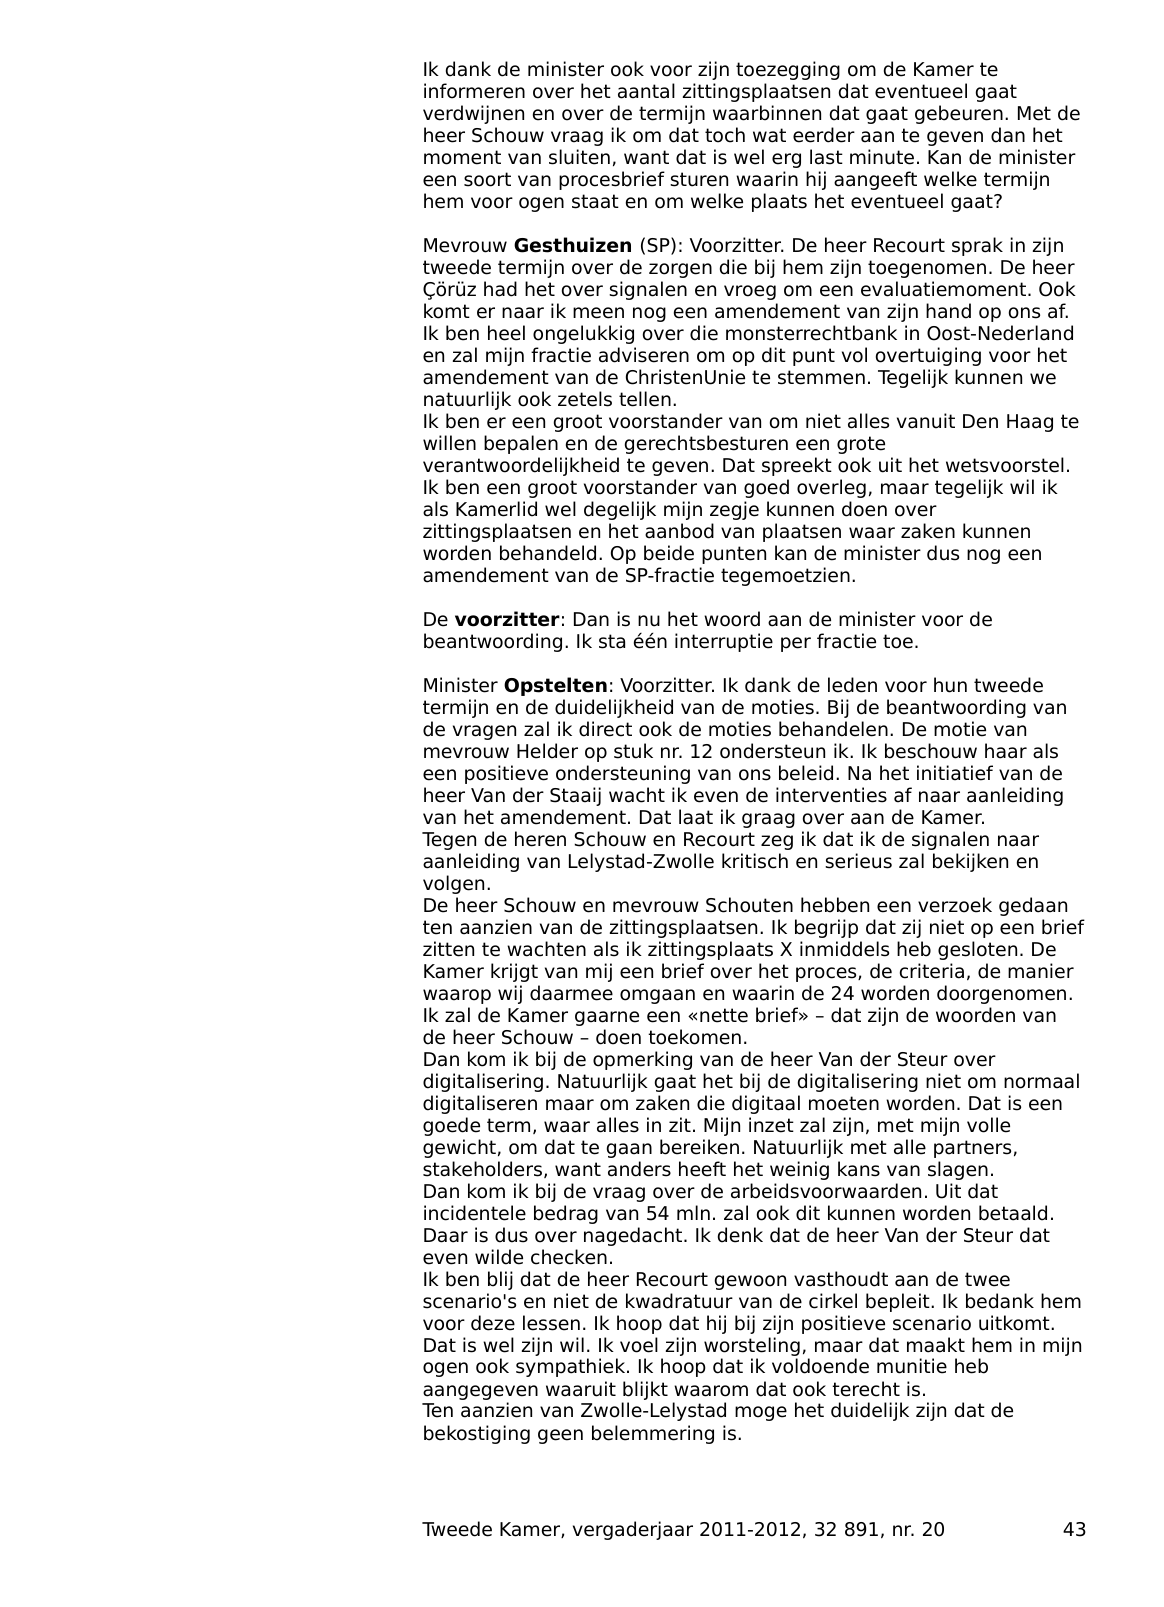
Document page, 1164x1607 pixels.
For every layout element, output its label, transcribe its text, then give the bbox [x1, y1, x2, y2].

text Ik dank de minister ook voor zijn toezegging om de Kamer te informeren over het aantal zittingsplaatsen dat eventueel gaat verdwijnen en over de termijn waarbinnen dat gaat gebeuren. Met de heer Schouw vraag ik om dat toch wat eerder aan te geven dan het moment van sluiten, want dat is wel erg last minute. Kan de minister een soort van procesbrief sturen waarin hij aangeeft welke termijn hem voor ogen staat en om welke plaats het eventueel gaat? [422, 59, 1087, 213]
text De heer Schouw en mevrouw Schouten hebben een verzoek gedaan ten aanzien van de zittingsplaatsen. Ik begrijp dat zij niet op een brief zitten te wachten als ik zittingsplaats X inmiddels heb gesloten. De Kamer krijgt van mij een brief over het proces, de criteria, de manier waarop wij daarmee omgaan en waarin de 24 worden doorgenomen. Ik zal de Kamer gaarne een «nette brief» – dat zijn de woorden van de heer Schouw – doen toekomen. [422, 895, 1087, 1049]
text De voorzitter: Dan is nu het woord aan de minister voor de beantwoording. Ik sta één interruptie per fractie toe. [422, 609, 1087, 653]
text Dan kom ik bij de vraag over de arbeidsvoorwaarden. Uit dat incidentele bedrag van 54 mln. zal ook dit kunnen worden betaald. Daar is dus over nagedacht. Ik denk dat de heer Van der Steur dat even wilde checken. [422, 1181, 1087, 1268]
text Tegen de heren Schouw en Recourt zeg ik dat ik de signalen naar aanleiding van Lelystad-Zwolle kritisch en serieus zal bekijken en volgen. [422, 829, 1087, 895]
text Ik ben er een groot voorstander van om niet alles vanuit Den Haag te willen bepalen en de gerechtsbesturen een grote verantwoordelijkheid te geven. Dat spreekt ook uit het wetsvoorstel. Ik ben een groot voorstander van goed overleg, maar tegelijk wil ik als Kamerlid wel degelijk mijn zegje kunnen doen over zittingsplaatsen en het aanbod van plaatsen waar zaken kunnen worden behandeld. Op beide punten kan de minister dus nog een amendement van de SP-fractie tegemoetzien. [422, 411, 1087, 587]
text Ik ben blij dat de heer Recourt gewoon vasthoudt aan de twee scenario's en niet de kwadratuur van de cirkel bepleit. Ik bedank hem voor deze lessen. Ik hoop dat hij bij zijn positieve scenario uitkomt. Dat is wel zijn wil. Ik voel zijn worsteling, maar dat maakt hem in mijn ogen ook sympathiek. Ik hoop dat ik voldoende munitie heb aangegeven waaruit blijkt waarom dat ook terecht is. [422, 1268, 1087, 1400]
text Minister Opstelten: Voorzitter. Ik dank de leden voor hun tweede termijn en de duidelijkheid van de moties. Bij de beantwoording van de vragen zal ik direct ook de moties behandelen. De motie van mevrouw Helder op stuk nr. 12 ondersteun ik. Ik beschouw haar als een positieve ondersteuning van ons beleid. Na het initiatief van de heer Van der Staaij wacht ik even de interventies af naar aanleiding van het amendement. Dat laat ik graag over aan de Kamer. [422, 675, 1087, 829]
text Ten aanzien van Zwolle-Lelystad moge het duidelijk zijn dat de bekostiging geen belemmering is. [422, 1400, 1087, 1444]
text Mevrouw Gesthuizen (SP): Voorzitter. De heer Recourt sprak in zijn tweede termijn over de zorgen die bij hem zijn toegenomen. De heer Çörüz had het over signalen en vroeg om een evaluatiemoment. Ook komt er naar ik meen nog een amendement van zijn hand op ons af. Ik ben heel ongelukkig over die monsterrechtbank in Oost-Nederland en zal mijn fractie adviseren om op dit punt vol overtuiging voor het amendement van de ChristenUnie te stemmen. Tegelijk kunnen we natuurlijk ook zetels tellen. [422, 235, 1087, 411]
text Dan kom ik bij de opmerking van de heer Van der Steur over digitalisering. Natuurlijk gaat het bij de digitalisering niet om normaal digitaliseren maar om zaken die digitaal moeten worden. Dat is een goede term, waar alles in zit. Mijn inzet zal zijn, met mijn volle gewicht, om dat te gaan bereiken. Natuurlijk met alle partners, stakeholders, want anders heeft het weinig kans van slagen. [422, 1049, 1087, 1181]
